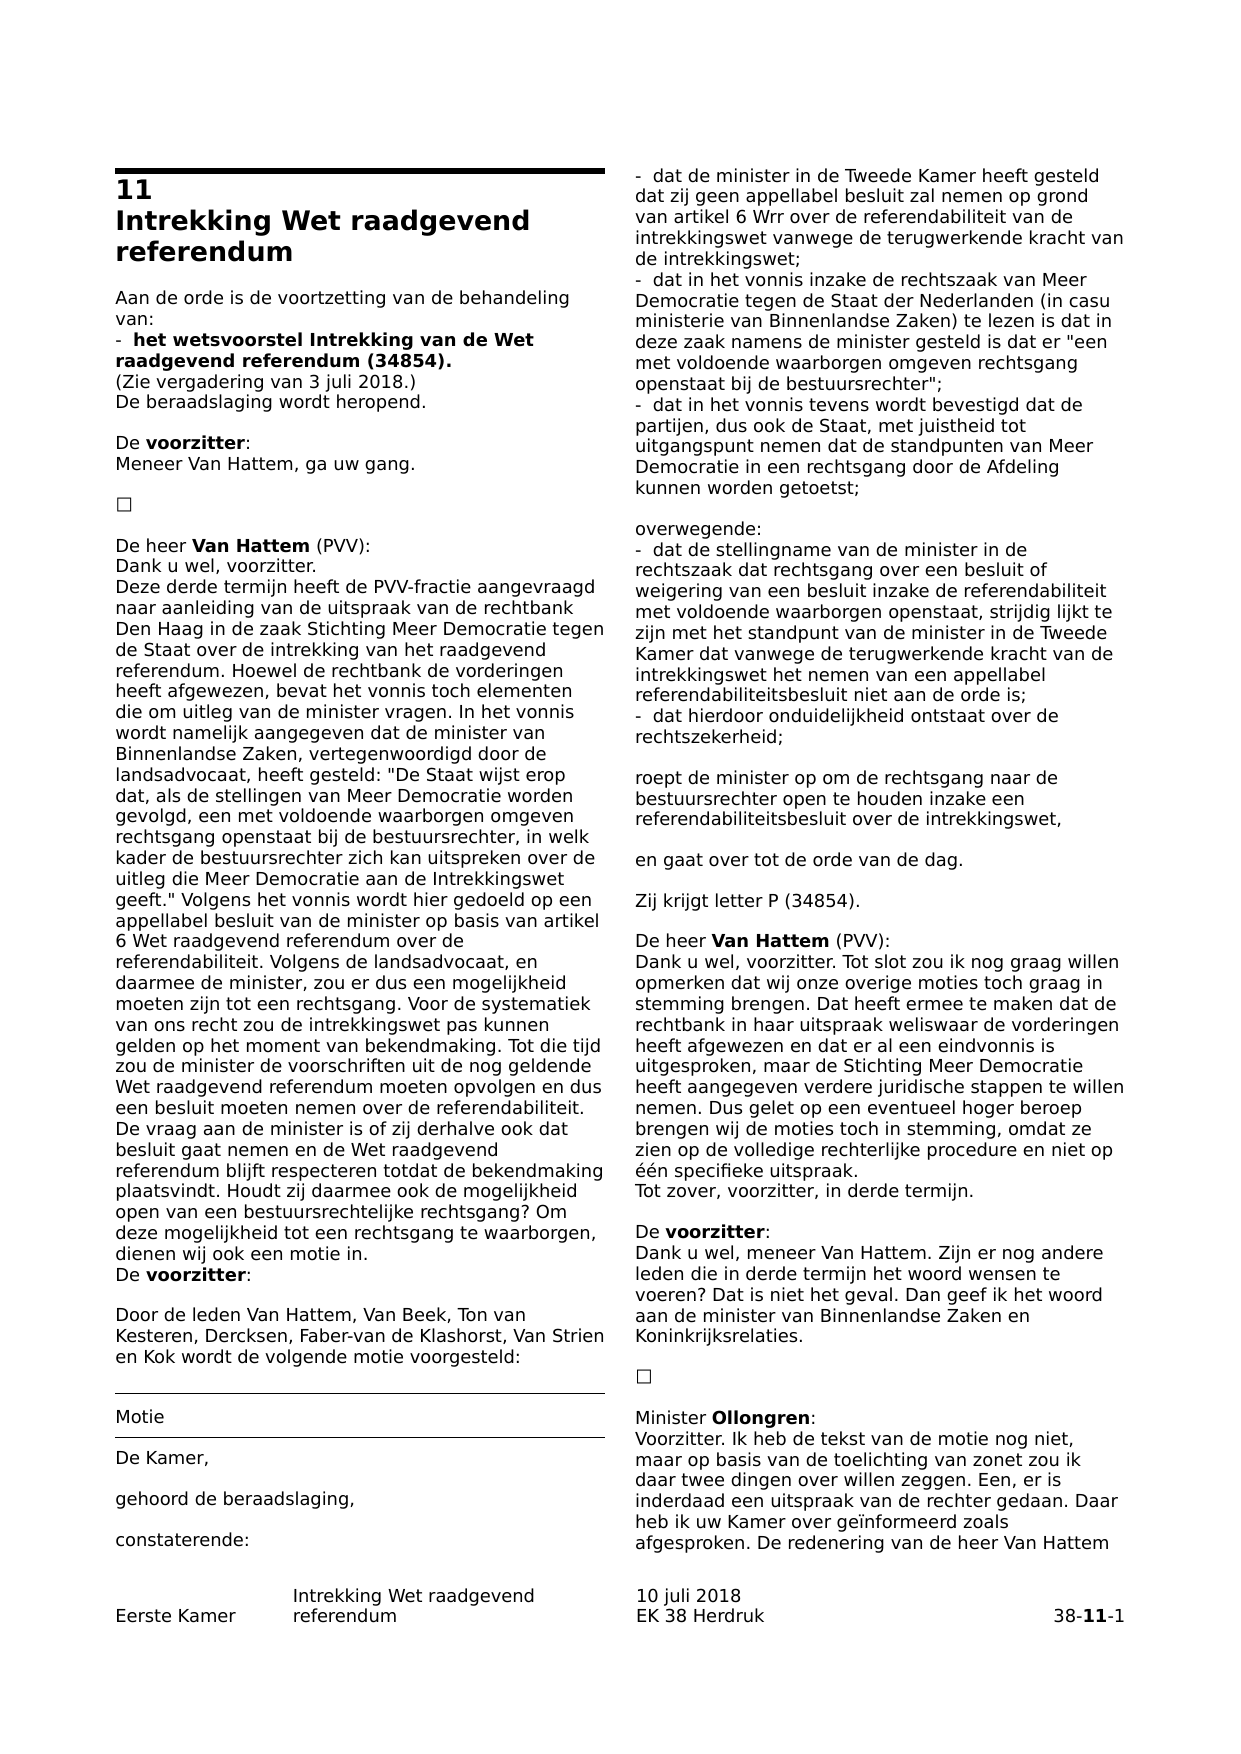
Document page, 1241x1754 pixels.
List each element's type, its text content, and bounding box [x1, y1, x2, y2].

text roept de minister op om de rechtsgang naar de bestuursrechter open te houden inzake een referendabiliteitsbesluit over de intrekkingswet, [635, 768, 1125, 830]
text Dank u wel, voorzitter. Tot slot zou ik nog graag willen opmerken dat wij onze overige moties toch graag in stemming brengen. Dat heeft ermee te maken dat de rechtbank in haar uitspraak weliswaar de vorderingen heeft afgewezen en dat er al een eindvonnis is uitgesproken, maar de Stichting Meer Democratie heeft aangegeven verdere juridische stappen te willen nemen. Dus gelet op een eventueel hoger beroep brengen wij de moties toch in stemming, omdat ze zien op de volledige rechterlijke procedure en niet op één specifieke uitspraak. [635, 952, 1125, 1181]
text ⬜ [115, 495, 605, 515]
text Dank u wel, voorzitter. [115, 556, 605, 577]
text overwegende: [635, 519, 1125, 539]
text Door de leden Van Hattem, Van Beek, Ton van Kesteren, Dercksen, Faber-van de Klashorst, Van Strien en Kok wordt de volgende motie voorgesteld: [115, 1305, 605, 1367]
text De heer Van Hattem (PVV): [115, 535, 605, 556]
list dat in het vonnis tevens wordt bevestigd dat de partijen, dus ook de Staat, met juistheid tot uitgangspunt nemen dat de standpunten van Meer Democratie in een rechtsgang door de Afdeling kunnen worden getoetst; [635, 394, 1125, 499]
text Meneer Van Hattem, ga uw gang. [115, 454, 605, 475]
text (Zie vergadering van 3 juli 2018.) [115, 371, 605, 392]
list dat de minister in de Tweede Kamer heeft gesteld dat zij geen appellabel besluit zal nemen op grond van artikel 6 Wrr over de referendabiliteit van de intrekkingswet vanwege de terugwerkende kracht van de intrekkingswet; [635, 165, 1125, 269]
text Minister Ollongren: [635, 1408, 1125, 1428]
text Voorzitter. Ik heb de tekst van de motie nog niet, maar op basis van de toelichting van zonet zou ik daar twee dingen over willen zeggen. Een, er is inderdaad een uitspraak van de rechter gedaan. Daar heb ik uw Kamer over geïnformeerd zoals afgesproken. De redenering van de heer Van Hattem [635, 1428, 1125, 1553]
text De voorzitter: [115, 1264, 605, 1285]
text Aan de orde is de voortzetting van de behandeling van: [115, 288, 605, 330]
text gehoord de beraadslaging, [115, 1489, 605, 1509]
text Motie [115, 1407, 605, 1428]
text De heer Van Hattem (PVV): [635, 931, 1125, 952]
text en gaat over tot de orde van de dag. [635, 850, 1125, 871]
title 11 Intrekking Wet raadgevend referendum [115, 174, 605, 268]
text De Kamer, [115, 1448, 605, 1469]
text Zij krijgt letter P (34854). [635, 891, 1125, 911]
text De voorzitter: [115, 433, 605, 454]
text De voorzitter: [635, 1222, 1125, 1243]
text Deze derde termijn heeft de PVV-fractie aangevraagd naar aanleiding van de uitspraak van de rechtbank Den Haag in de zaak Stichting Meer Democratie tegen de Staat over de intrekking van het raadgevend referendum. Hoewel de rechtbank de vorderingen heeft afgewezen, bevat het vonnis toch elementen die om uitleg van de minister vragen. In het vonnis wordt namelijk aangegeven dat de minister van Binnenlandse Zaken, vertegenwoordigd door de landsadvocaat, heeft gesteld: "De Staat wijst erop dat, als de stellingen van Meer Democratie worden gevolgd, een met voldoende waarborgen omgeven rechtsgang openstaat bij de bestuursrechter, in welk kader de bestuursrechter zich kan uitspreken over de uitleg die Meer Democratie aan de Intrekkingswet geeft." Volgens het vonnis wordt hier gedoeld op een appellabel besluit van de minister op basis van artikel 6 Wet raadgevend referendum over de referendabiliteit. Volgens de landsadvocaat, en daarmee de minister, zou er dus een mogelijkheid moeten zijn tot een rechtsgang. Voor de systematiek van ons recht zou de intrekkingswet pas kunnen gelden op het moment van bekendmaking. Tot die tijd zou de minister de voorschriften uit de nog geldende Wet raadgevend referendum moeten opvolgen en dus een besluit moeten nemen over de referendabiliteit. De vraag aan de minister is of zij derhalve ook dat besluit gaat nemen en de Wet raadgevend referendum blijft respecteren totdat de bekendmaking plaatsvindt. Houdt zij daarmee ook de mogelijkheid open van een bestuursrechtelijke rechtsgang? Om deze mogelijkheid tot een rechtsgang te waarborgen, dienen wij ook een motie in. [115, 577, 605, 1264]
text Dank u wel, meneer Van Hattem. Zijn er nog andere leden die in derde termijn het woord wensen te voeren? Dat is niet het geval. Dan geef ik het woord aan de minister van Binnenlandse Zaken en Koninkrijksrelaties. [635, 1243, 1125, 1347]
text De beraadslaging wordt heropend. [115, 392, 605, 413]
text ⬜ [635, 1367, 1125, 1388]
list dat hierdoor onduidelijkheid ontstaat over de rechtszekerheid; [635, 706, 1125, 748]
list dat in het vonnis inzake de rechtszaak van Meer Democratie tegen de Staat der Nederlanden (in casu ministerie van Binnenlandse Zaken) te lezen is dat in deze zaak namens de minister gesteld is dat er "een met voldoende waarborgen omgeven rechtsgang openstaat bij de bestuursrechter"; [635, 269, 1125, 394]
text Tot zover, voorzitter, in derde termijn. [635, 1181, 1125, 1202]
text constaterende: [115, 1529, 605, 1550]
list dat de stellingname van de minister in de rechtszaak dat rechtsgang over een besluit of weigering van een besluit inzake de referendabiliteit met voldoende waarborgen openstaat, strijdig lijkt te zijn met het standpunt van de minister in de Tweede Kamer dat vanwege de terugwerkende kracht van de intrekkingswet het nemen van een appellabel referendabiliteitsbesluit niet aan de orde is; [635, 539, 1125, 706]
list het wetsvoorstel Intrekking van de Wet raadgevend referendum (34854). [115, 330, 605, 371]
